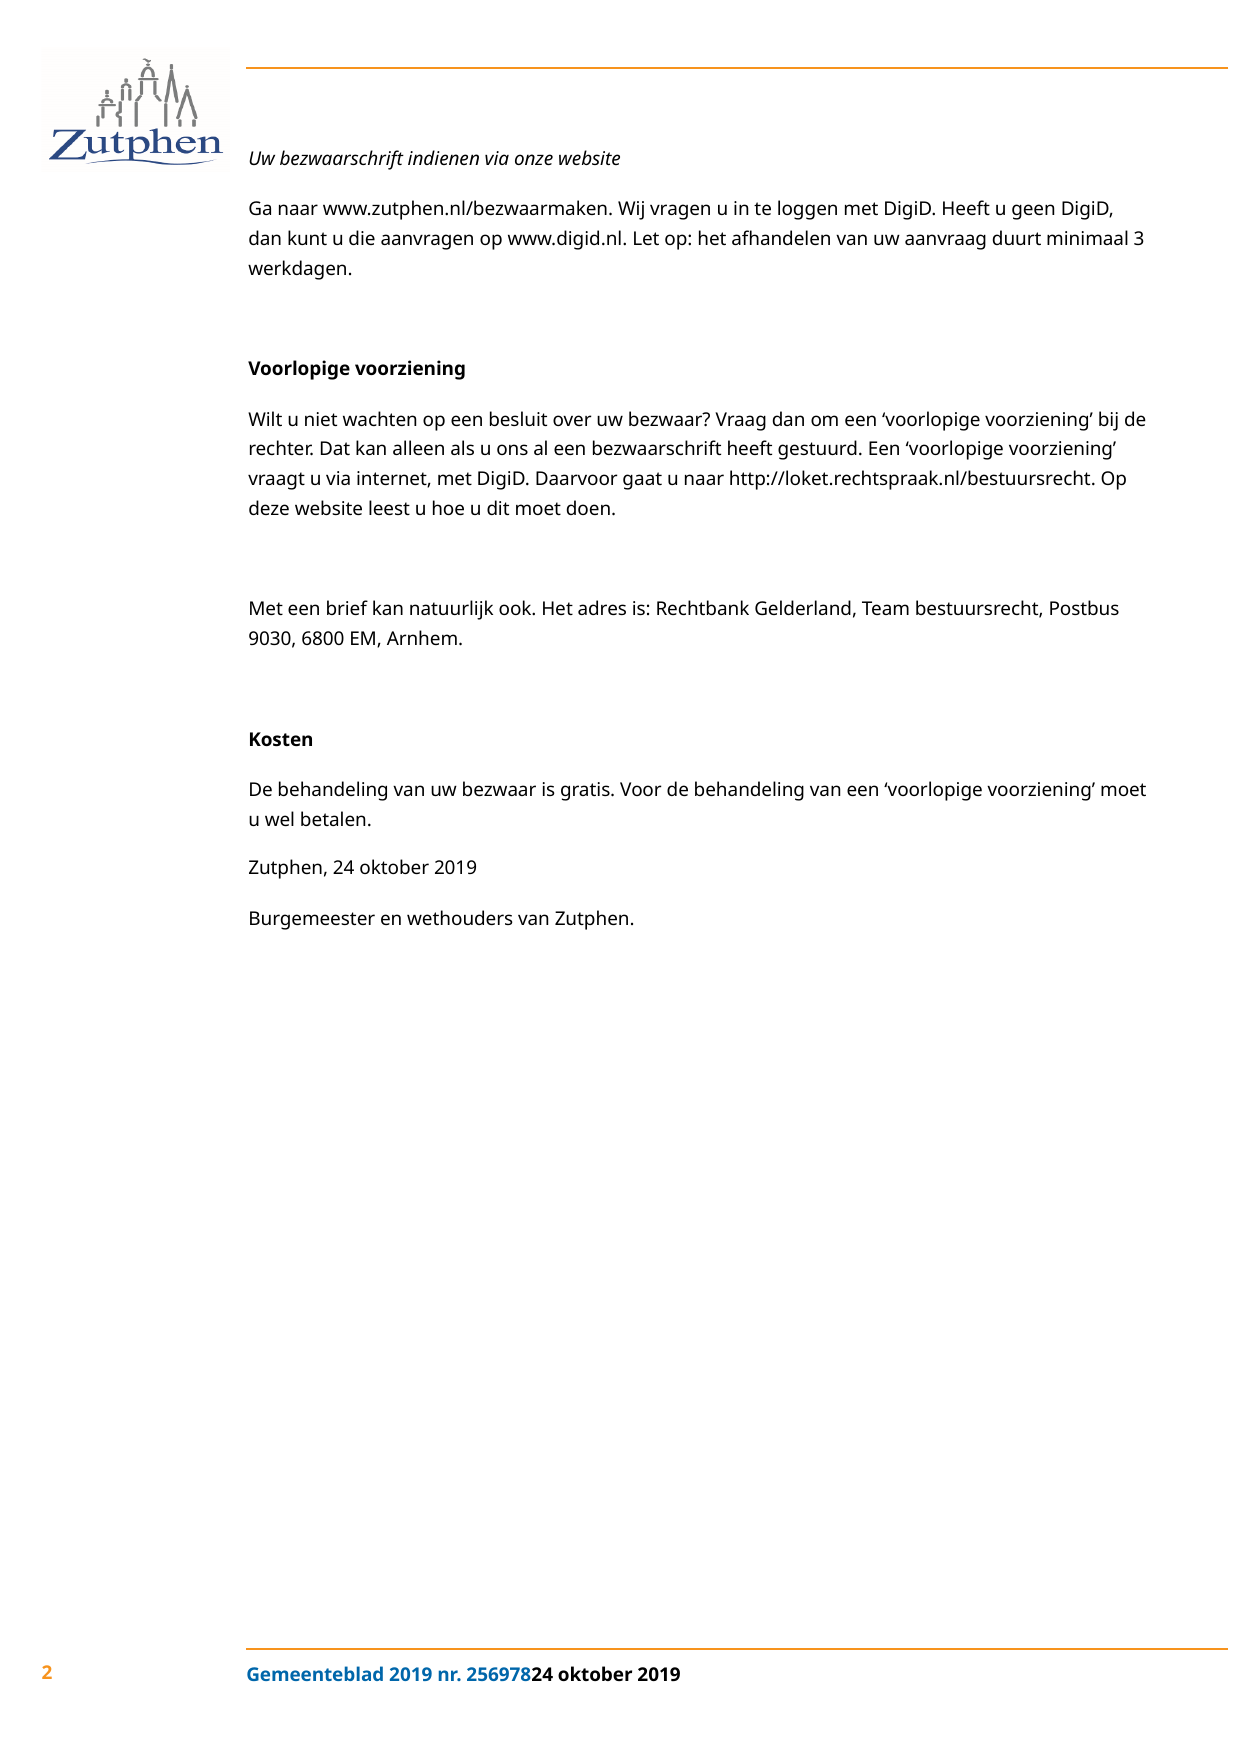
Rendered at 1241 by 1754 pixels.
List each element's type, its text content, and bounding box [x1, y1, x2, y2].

text Ga naar www.zutphen.nl/bezwaarmaken. Wij vragen u in te loggen met DigiD. Heeft u geen DigiD, dan kunt u die aanvragen op www.digid.nl. Let op: het afhandelen van uw aanvraag duurt minimaal 3 werkdagen. [248, 196, 1152, 281]
text Wilt u niet wachten op een besluit over uw bezwaar? Vraag dan om een ‘voorlopige voorziening’ bij de rechter. Dat kan alleen als u ons al een bezwaarschrift heeft gestuurd. Een ‘voorlopige voorziening’ vraagt u via internet, met DigiD. Daarvoor gaat u naar http://loket.rechtspraak.nl/bestuursrecht. Op deze website leest u hoe u dit moet doen. [248, 406, 1152, 521]
text De behandeling van uw bezwaar is gratis. Voor de behandeling van een ‘voorlopige voorziening’ moet u wel betalen. [248, 776, 1152, 832]
text Voorlopige voorziening [248, 356, 1152, 381]
picture [41, 47, 231, 172]
text Uw bezwaarschrift indienen via onze website [248, 145, 1152, 171]
text Zutphen, 24 oktober 2019 [248, 854, 1152, 879]
text Burgemeester en wethouders van Zutphen. [248, 905, 1152, 931]
text Met een brief kan natuurlijk ook. Het adres is: Rechtbank Gelderland, Team bestuursrecht, Postbus 9030, 6800 EM, Arnhem. [248, 596, 1152, 651]
text Kosten [248, 726, 1152, 752]
